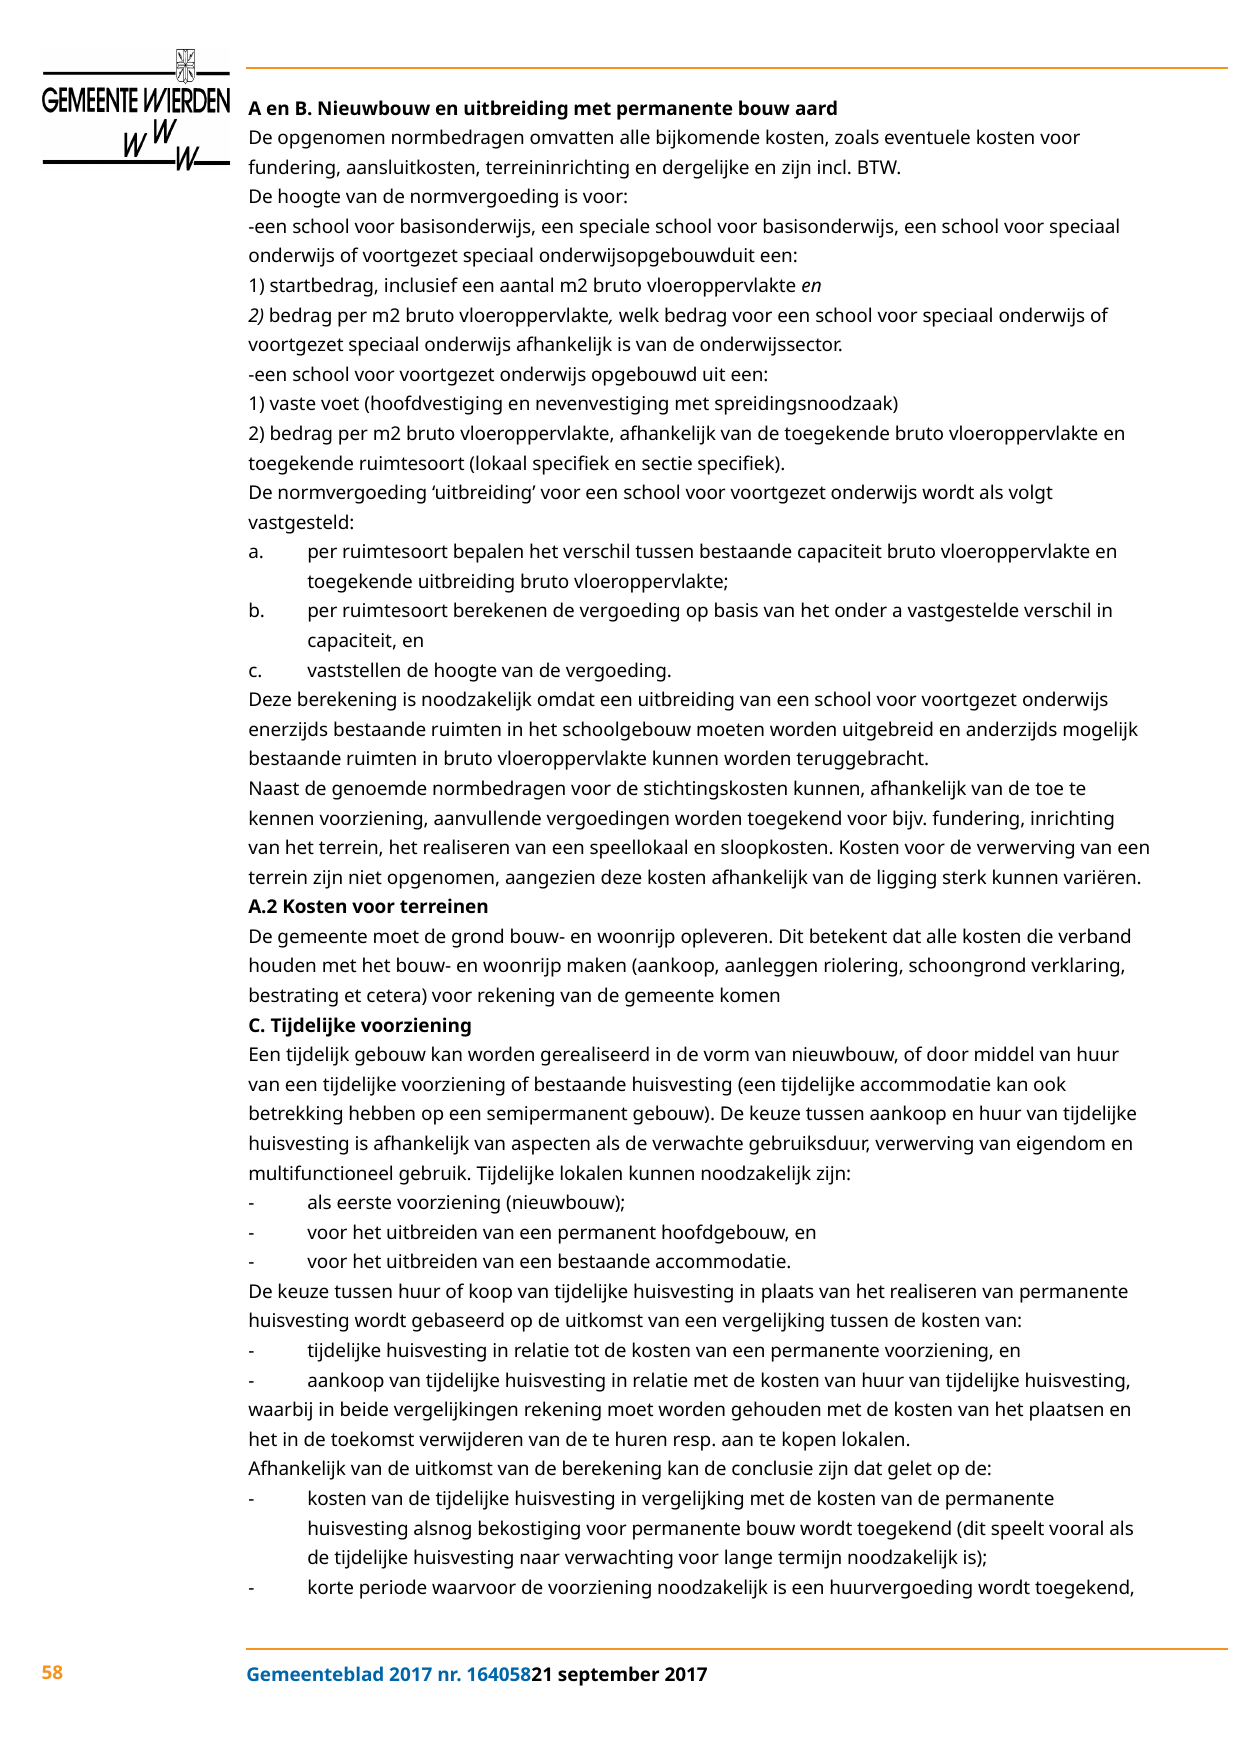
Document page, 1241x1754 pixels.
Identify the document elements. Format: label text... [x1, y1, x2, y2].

list voor het uitbreiden van een permanent hoofdgebouw, en [248, 1219, 1152, 1245]
list per ruimtesoort bepalen het verschil tussen bestaande capaciteit bruto vloeroppervlakte en toegekende uitbreiding bruto vloeroppervlakte; [248, 538, 1152, 594]
text C. Tijdelijke voorziening [248, 1012, 1152, 1038]
text Deze berekening is noodzakelijk omdat een uitbreiding van een school voor voortgezet onderwijs enerzijds bestaande ruimten in het schoolgebouw moeten worden uitgebreid en anderzijds mogelijk bestaande ruimten in bruto vloeroppervlakte kunnen worden teruggebracht. [248, 686, 1152, 771]
text De keuze tussen huur of koop van tijdelijke huisvesting in plaats van het realiseren van permanente huisvesting wordt gebaseerd op de uitkomst van een vergelijking tussen de kosten van: [248, 1278, 1152, 1333]
list vaststellen de hoogte van de vergoeding. [248, 657, 1152, 683]
text -een school voor voortgezet onderwijs opgebouwd uit een: [248, 361, 1152, 387]
list als eerste voorziening (nieuwbouw); [248, 1189, 1152, 1215]
text -een school voor basisonderwijs, een speciale school voor basisonderwijs, een school voor speciaal onderwijs of voortgezet speciaal onderwijsopgebouwduit een: [248, 213, 1152, 268]
text De normvergoeding ‘uitbreiding’ voor een school voor voortgezet onderwijs wordt als volgt vastgesteld: [248, 479, 1152, 535]
text De gemeente moet de grond bouw- en woonrijp opleveren. Dit betekent dat alle kosten die verband houden met het bouw- en woonrijp maken (aankoop, aanleggen riolering, schoongrond verklaring, bestrating et cetera) voor rekening van de gemeente komen [248, 923, 1152, 1008]
text waarbij in beide vergelijkingen rekening moet worden gehouden met de kosten van het plaatsen en het in de toekomst verwijderen van de te huren resp. aan te kopen lokalen. [248, 1396, 1152, 1452]
text 2) bedrag per m2 bruto vloeroppervlakte, welk bedrag voor een school voor speciaal onderwijs of voortgezet speciaal onderwijs afhankelijk is van de onderwijssector. [248, 302, 1152, 357]
text 2) bedrag per m2 bruto vloeroppervlakte, afhankelijk van de toegekende bruto vloeroppervlakte en toegekende ruimtesoort (lokaal specifiek en sectie specifiek). [248, 420, 1152, 476]
text Naast de genoemde normbedragen voor de stichtingskosten kunnen, afhankelijk van de toe te kennen voorziening, aanvullende vergoedingen worden toegekend voor bijv. fundering, inrichting van het terrein, het realiseren van een speellokaal en sloopkosten. Kosten voor de verwerving van een terrein zijn niet opgenomen, aangezien deze kosten afhankelijk van de ligging sterk kunnen variëren. [248, 775, 1152, 890]
text 1) vaste voet (hoofdvestiging en nevenvestiging met spreidingsnoodzaak) [248, 391, 1152, 416]
text De hoogte van de normvergoeding is voor: [248, 183, 1152, 209]
list tijdelijke huisvesting in relatie tot de kosten van een permanente voorziening, en [248, 1337, 1152, 1363]
list kosten van de tijdelijke huisvesting in vergelijking met de kosten van de permanente huisvesting alsnog bekostiging voor permanente bouw wordt toegekend (dit speelt vooral als de tijdelijke huisvesting naar verwachting voor lange termijn noodzakelijk is); [248, 1485, 1152, 1570]
list voor het uitbreiden van een bestaande accommodatie. [248, 1248, 1152, 1274]
list korte periode waarvoor de voorziening noodzakelijk is een huurvergoeding wordt toegekend, [248, 1574, 1152, 1600]
text A.2 Kosten voor terreinen [248, 893, 1152, 919]
picture [41, 47, 231, 172]
list aankoop van tijdelijke huisvesting in relatie met de kosten van huur van tijdelijke huisvesting, [248, 1367, 1152, 1393]
list per ruimtesoort berekenen de vergoeding op basis van het onder a vastgestelde verschil in capaciteit, en [248, 598, 1152, 653]
text Afhankelijk van de uitkomst van de berekening kan de conclusie zijn dat gelet op de: [248, 1456, 1152, 1481]
text De opgenomen normbedragen omvatten alle bijkomende kosten, zoals eventuele kosten voor fundering, aansluitkosten, terreininrichting en dergelijke en zijn incl. BTW. [248, 124, 1152, 180]
text 1) startbedrag, inclusief een aantal m2 bruto vloeroppervlakte en [248, 272, 1152, 298]
text Een tijdelijk gebouw kan worden gerealiseerd in de vorm van nieuwbouw, of door middel van huur van een tijdelijke voorziening of bestaande huisvesting (een tijdelijke accommodatie kan ook betrekking hebben op een semipermanent gebouw). De keuze tussen aankoop en huur van tijdelijke huisvesting is afhankelijk van aspecten als de verwachte gebruiksduur, verwerving van eigendom en multifunctioneel gebruik. Tijdelijke lokalen kunnen noodzakelijk zijn: [248, 1041, 1152, 1186]
text A en B. Nieuwbouw en uitbreiding met permanente bouw aard [248, 95, 1152, 121]
